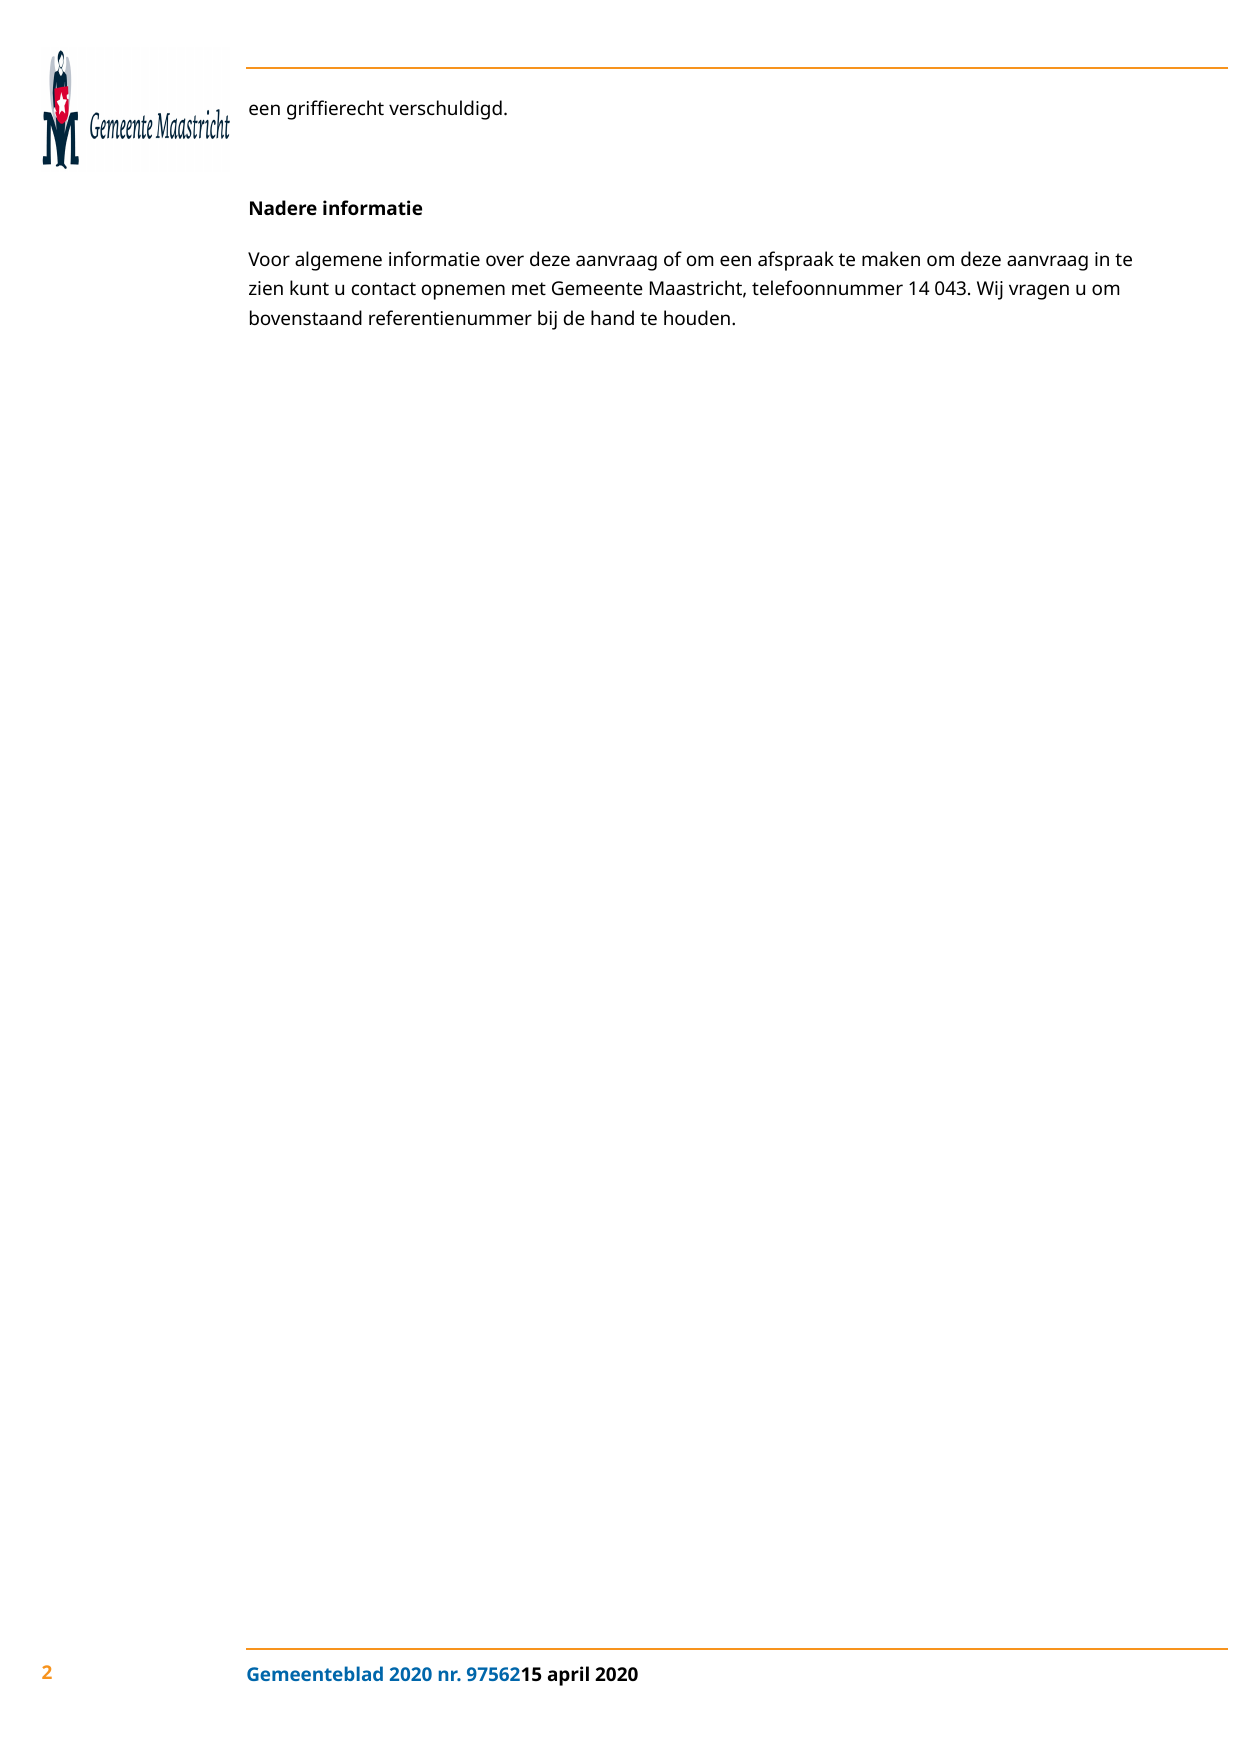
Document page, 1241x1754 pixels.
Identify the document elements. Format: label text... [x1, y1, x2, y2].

text Nadere informatie [248, 196, 1152, 221]
picture [41, 47, 231, 172]
text Voor algemene informatie over deze aanvraag of om een afspraak te maken om deze aanvraag in te zien kunt u contact opnemen met Gemeente Maastricht, telefoonnummer 14 043. Wij vragen u om bovenstaand referentienummer bij de hand te houden. [248, 246, 1152, 331]
text een griffierecht verschuldigd. [248, 95, 1152, 121]
